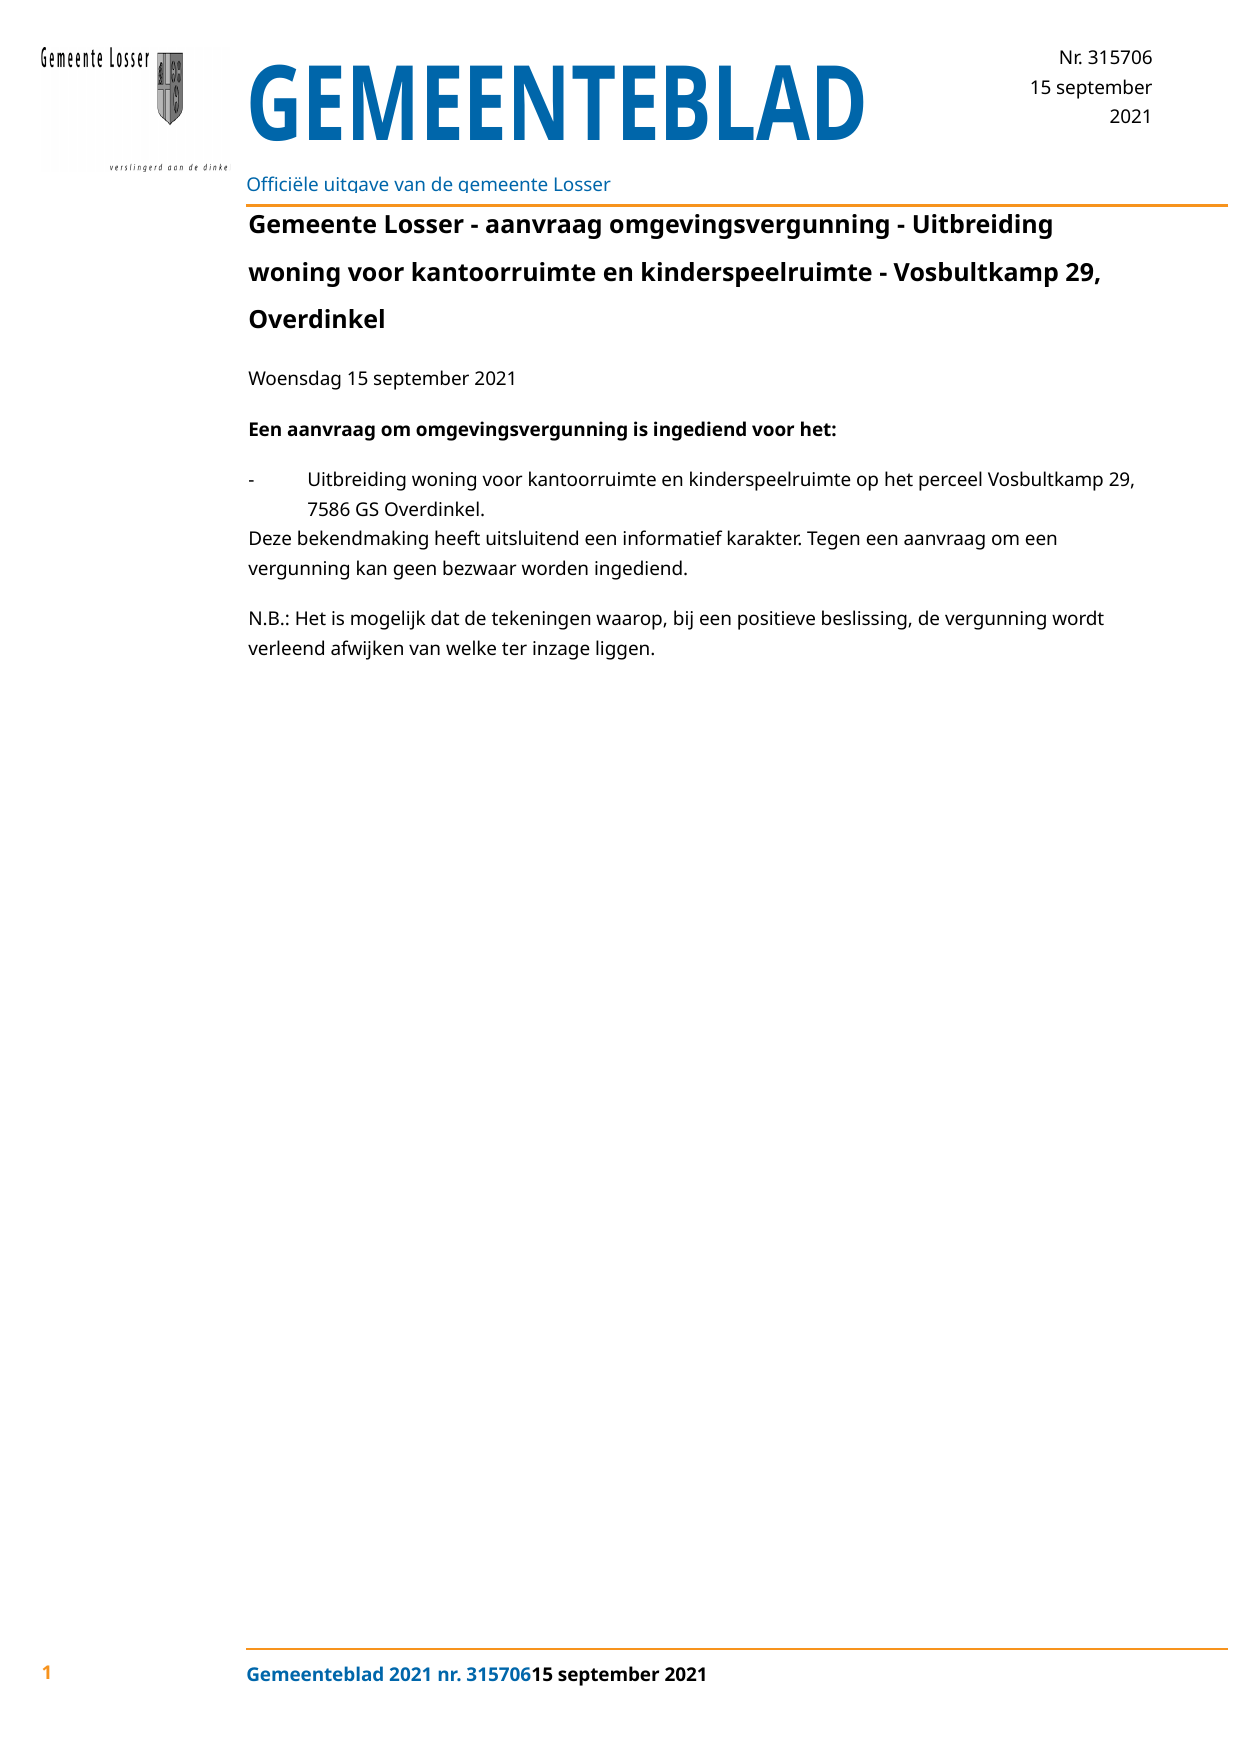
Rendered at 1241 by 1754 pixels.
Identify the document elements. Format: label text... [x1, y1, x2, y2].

text Gemeente Losser - aanvraag omgevingsvergunning - Uitbreiding woning voor kantoorruimte en kinderspeelruimte - Vosbultkamp 29, Overdinkel [248, 207, 1152, 336]
picture [41, 47, 231, 172]
text Een aanvraag om omgevingsvergunning is ingediend voor het: [248, 416, 1152, 442]
text Woensdag 15 september 2021 [248, 366, 1152, 391]
text N.B.: Het is mogelijk dat de tekeningen waarop, bij een positieve beslissing, de vergunning wordt verleend afwijken van welke ter inzage liggen. [248, 606, 1152, 661]
text Deze bekendmaking heeft uitsluitend een informatief karakter. Tegen een aanvraag om een vergunning kan geen bezwaar worden ingediend. [248, 526, 1152, 581]
list Uitbreiding woning voor kantoorruimte en kinderspeelruimte op het perceel Vosbultkamp 29, 7586 GS Overdinkel. [248, 466, 1152, 522]
